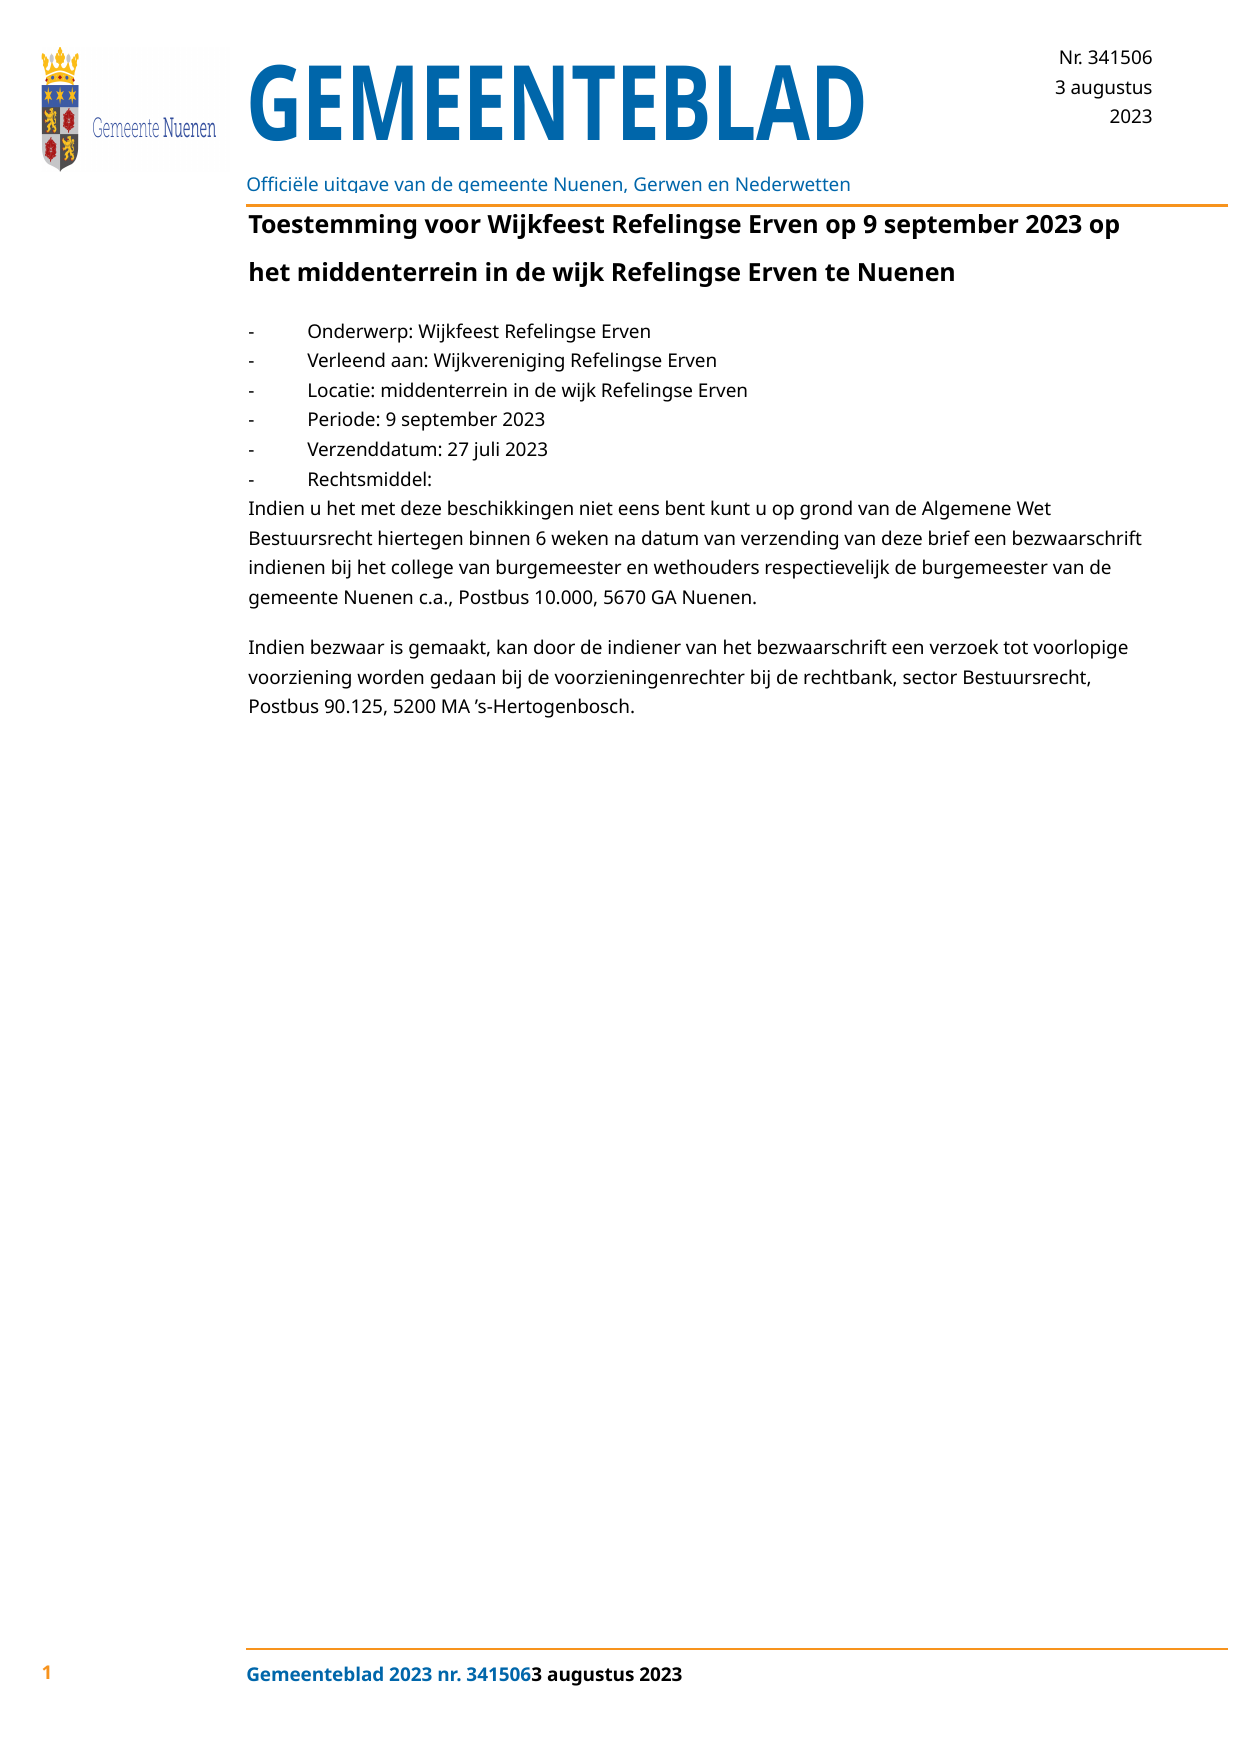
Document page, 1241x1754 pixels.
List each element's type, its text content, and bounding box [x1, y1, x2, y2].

picture [41, 47, 231, 172]
list Verzenddatum: 27 juli 2023 [248, 436, 1152, 462]
text Toestemming voor Wijkfeest Refelingse Erven op 9 september 2023 op het middenterrein in de wijk Refelingse Erven te Nuenen [248, 207, 1152, 288]
text Indien bezwaar is gemaakt, kan door de indiener van het bezwaarschrift een verzoek tot voorlopige voorziening worden gedaan bij de voorzieningenrechter bij de rechtbank, sector Bestuursrecht, Postbus 90.125, 5200 MA ’s-Hertogenbosch. [248, 634, 1152, 719]
text Indien u het met deze beschikkingen niet eens bent kunt u op grond van de Algemene Wet Bestuursrecht hiertegen binnen 6 weken na datum van verzending van deze brief een bezwaarschrift indienen bij het college van burgemeester en wethouders respectievelijk de burgemeester van de gemeente Nuenen c.a., Postbus 10.000, 5670 GA Nuenen. [248, 495, 1152, 610]
list Verleend aan: Wijkvereniging Refelingse Erven [248, 347, 1152, 373]
list Rechtsmiddel: [248, 466, 1152, 492]
list Periode: 9 september 2023 [248, 407, 1152, 432]
list Onderwerp: Wijkfeest Refelingse Erven [248, 318, 1152, 344]
list Locatie: middenterrein in de wijk Refelingse Erven [248, 377, 1152, 403]
